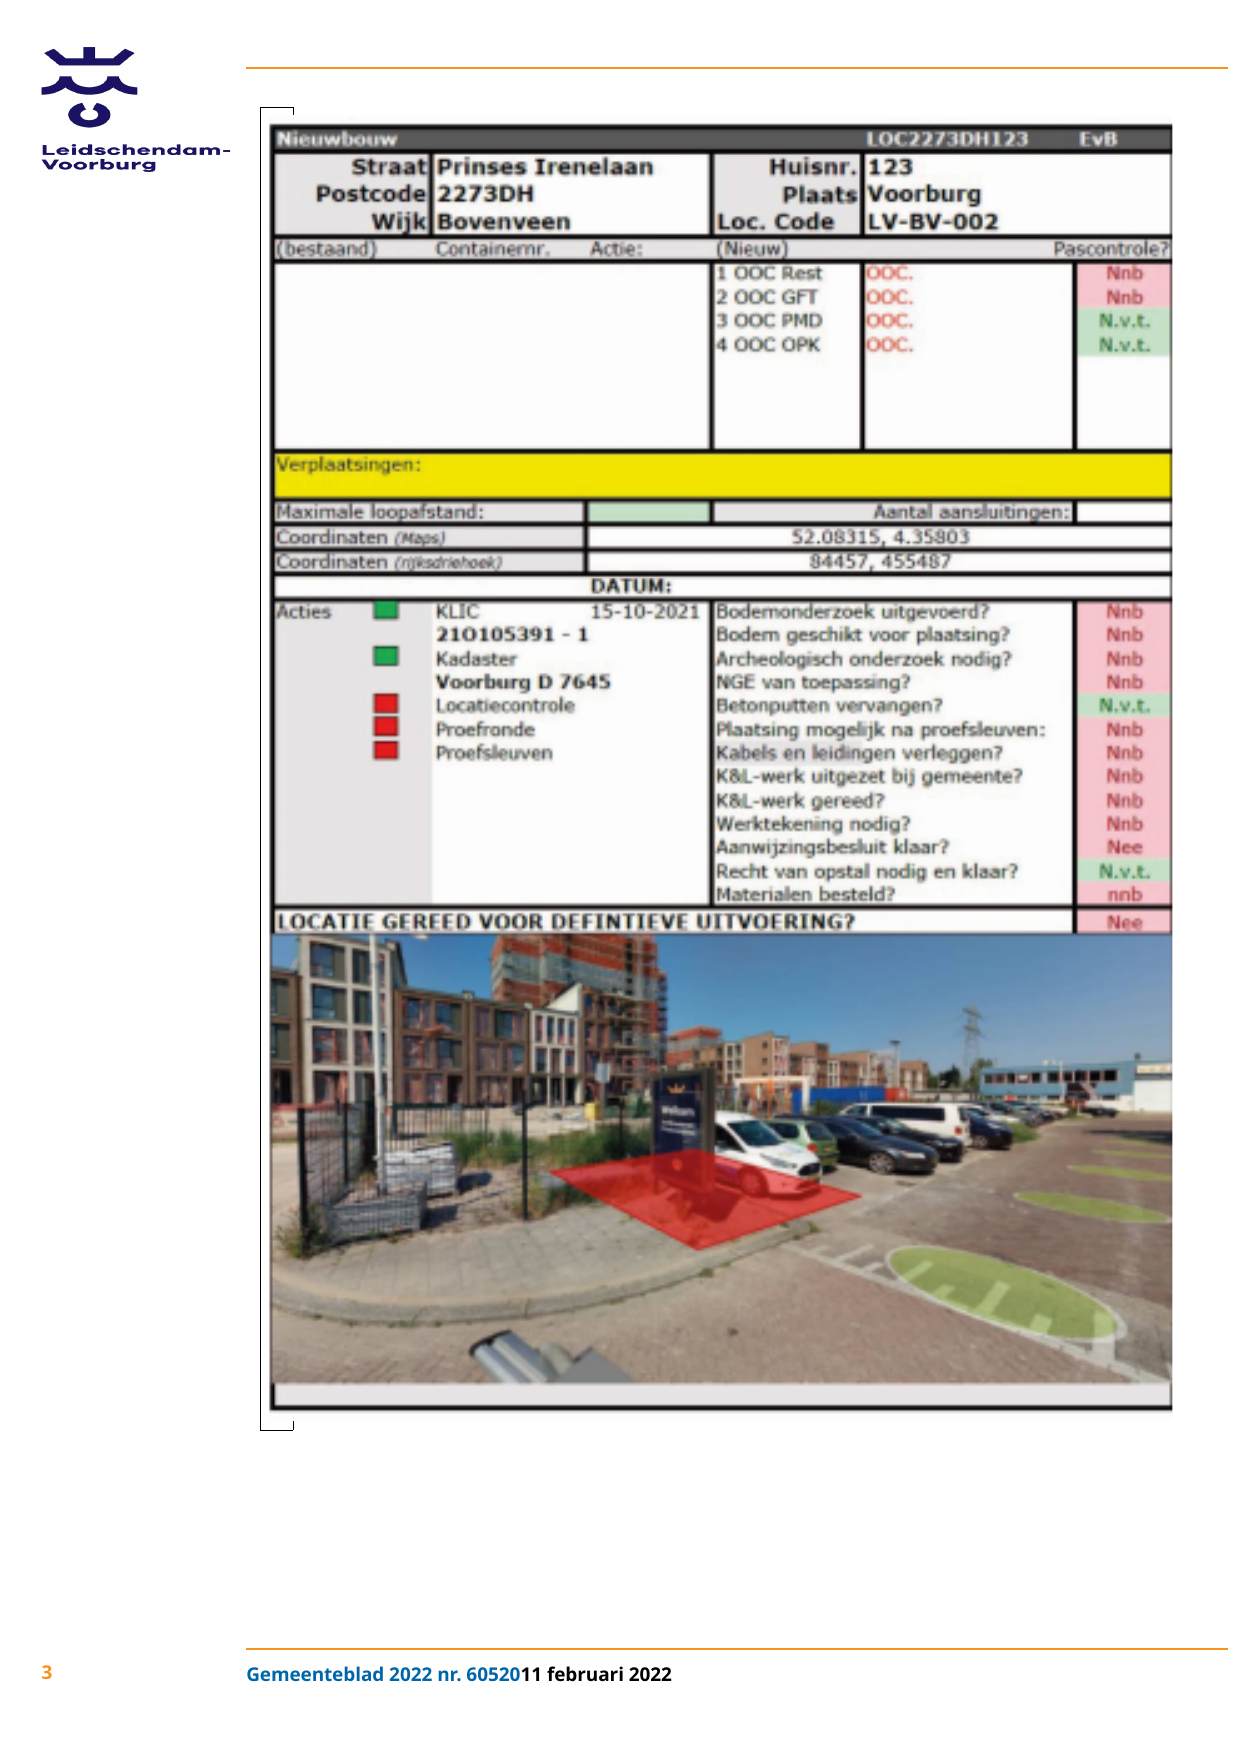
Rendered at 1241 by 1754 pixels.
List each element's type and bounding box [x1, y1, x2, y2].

picture [41, 47, 231, 172]
picture [268, 115, 1173, 1421]
